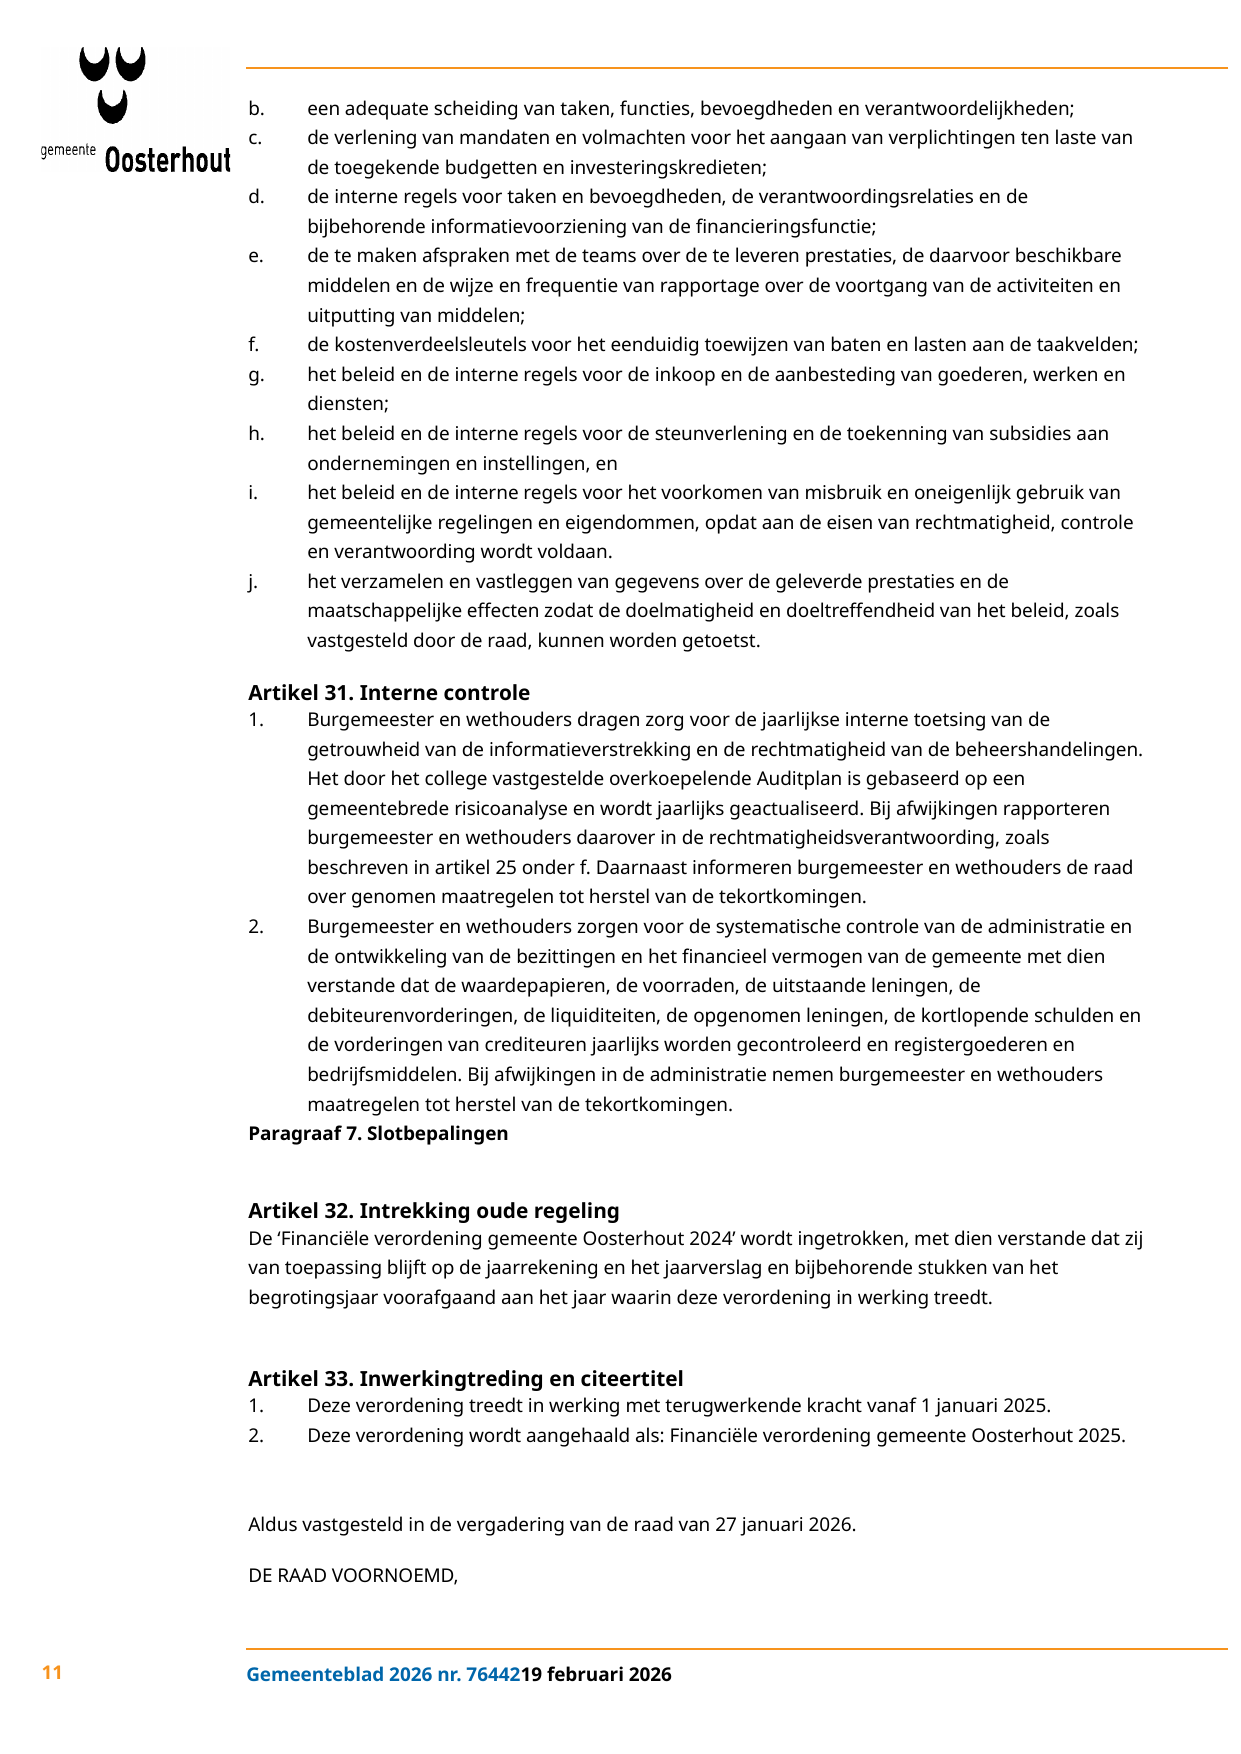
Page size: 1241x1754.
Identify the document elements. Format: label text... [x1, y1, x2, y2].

text Paragraaf 7. Slotbepalingen [248, 1120, 1152, 1146]
list de kostenverdeelsleutels voor het eenduidig toewijzen van baten en lasten aan de taakvelden; [248, 331, 1152, 357]
list de verlening van mandaten en volmachten voor het aangaan van verplichtingen ten laste van de toegekende budgetten en investeringskredieten; [248, 124, 1152, 180]
list Deze verordening treedt in werking met terugwerkende kracht vanaf 1 januari 2025. [248, 1392, 1152, 1418]
text Artikel 33. Inwerkingtreding en citeertitel [248, 1364, 1152, 1392]
text De ‘Financiële verordening gemeente Oosterhout 2024’ wordt ingetrokken, met dien verstande dat zij van toepassing blijft op de jaarrekening en het jaarverslag en bijbehorende stukken van het begrotingsjaar voorafgaand aan het jaar waarin deze verordening in werking treedt. [248, 1225, 1152, 1310]
text Artikel 31. Interne controle [248, 678, 1152, 706]
list Burgemeester en wethouders zorgen voor de systematische controle van de administratie en de ontwikkeling van de bezittingen en het financieel vermogen van de gemeente met dien verstande dat de waardepapieren, de voorraden, de uitstaande leningen, de debiteurenvorderingen, de liquiditeiten, de opgenomen leningen, de kortlopende schulden en de vorderingen van crediteuren jaarlijks worden gecontroleerd en registergoederen en bedrijfsmiddelen. Bij afwijkingen in de administratie nemen burgemeester en wethouders maatregelen tot herstel van de tekortkomingen. [248, 913, 1152, 1116]
list de interne regels voor taken en bevoegdheden, de verantwoordingsrelaties en de bijbehorende informatievoorziening van de financieringsfunctie; [248, 183, 1152, 239]
list Deze verordening wordt aangehaald als: Financiële verordening gemeente Oosterhout 2025. [248, 1422, 1152, 1448]
text Aldus vastgesteld in de vergadering van de raad van 27 januari 2026. [248, 1511, 1152, 1537]
list een adequate scheiding van taken, functies, bevoegdheden en verantwoordelijkheden; [248, 95, 1152, 121]
list het beleid en de interne regels voor de inkoop en de aanbesteding van goederen, werken en diensten; [248, 361, 1152, 416]
text DE RAAD VOORNOEMD, [248, 1562, 1152, 1588]
text Artikel 32. Intrekking oude regeling [248, 1196, 1152, 1225]
picture [41, 47, 231, 172]
list het beleid en de interne regels voor het voorkomen van misbruik en oneigenlijk gebruik van gemeentelijke regelingen en eigendommen, opdat aan de eisen van rechtmatigheid, controle en verantwoording wordt voldaan. [248, 479, 1152, 564]
list de te maken afspraken met de teams over de te leveren prestaties, de daarvoor beschikbare middelen en de wijze en frequentie van rapportage over de voortgang van de activiteiten en uitputting van middelen; [248, 243, 1152, 328]
list Burgemeester en wethouders dragen zorg voor de jaarlijkse interne toetsing van de getrouwheid van de informatieverstrekking en de rechtmatigheid van de beheershandelingen. Het door het college vastgestelde overkoepelende Auditplan is gebaseerd op een gemeentebrede risicoanalyse en wordt jaarlijks geactualiseerd. Bij afwijkingen rapporteren burgemeester en wethouders daarover in de rechtmatigheidsverantwoording, zoals beschreven in artikel 25 onder f. Daarnaast informeren burgemeester en wethouders de raad over genomen maatregelen tot herstel van de tekortkomingen. [248, 706, 1152, 909]
list het verzamelen en vastleggen van gegevens over de geleverde prestaties en de maatschappelijke effecten zodat de doelmatigheid en doeltreffendheid van het beleid, zoals vastgesteld door de raad, kunnen worden getoetst. [248, 568, 1152, 653]
list het beleid en de interne regels voor de steunverlening en de toekenning van subsidies aan ondernemingen en instellingen, en [248, 420, 1152, 476]
